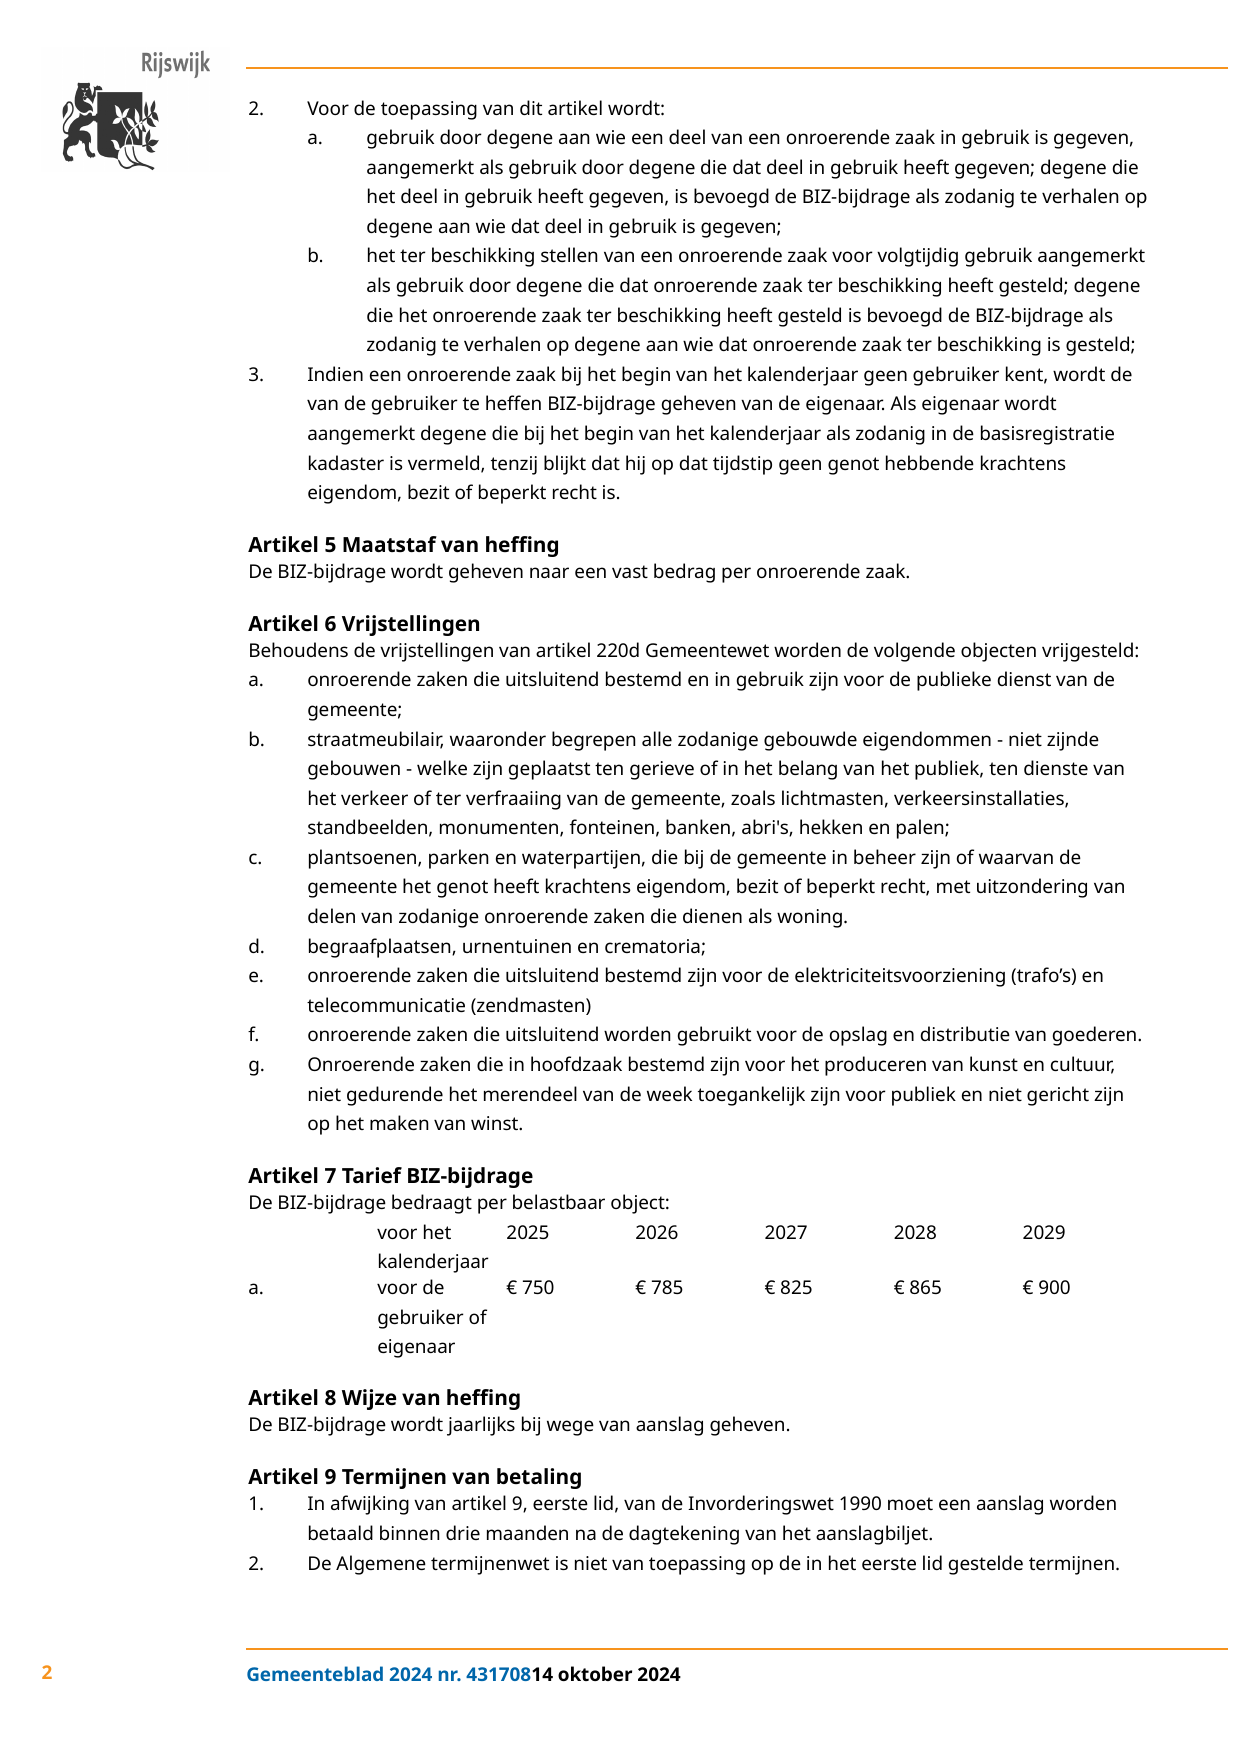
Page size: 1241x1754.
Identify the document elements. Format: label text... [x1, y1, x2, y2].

list onroerende zaken die uitsluitend bestemd zijn voor de elektriciteitsvoorziening (trafo’s) en telecommunicatie (zendmasten) [248, 962, 1152, 1018]
text De BIZ-bijdrage wordt geheven naar een vast bedrag per onroerende zaak. [248, 558, 1152, 584]
table_cell a. [248, 1274, 377, 1359]
table_cell voor de gebruiker of eigenaar [377, 1274, 506, 1359]
list Onroerende zaken die in hoofdzaak bestemd zijn voor het produceren van kunst en cultuur, niet gedurende het merendeel van de week toegankelijk zijn voor publiek en niet gericht zijn op het maken van winst. [248, 1051, 1152, 1136]
list Indien een onroerende zaak bij het begin van het kalenderjaar geen gebruiker kent, wordt de van de gebruiker te heffen BIZ-bijdrage geheven van de eigenaar. Als eigenaar wordt aangemerkt degene die bij het begin van het kalenderjaar als zodanig in de basisregistratie kadaster is vermeld, tenzij blijkt dat hij op dat tijdstip geen genot hebbende krachtens eigendom, bezit of beperkt recht is. [248, 361, 1152, 505]
list onroerende zaken die uitsluitend worden gebruikt voor de opslag en distributie van goederen. [248, 1022, 1152, 1047]
text Behoudens de vrijstellingen van artikel 220d Gemeentewet worden de volgende objecten vrijgesteld: [248, 637, 1152, 663]
picture [41, 47, 231, 172]
table_cell € 865 [894, 1274, 1022, 1359]
table_cell € 750 [506, 1274, 635, 1359]
table_cell € 785 [635, 1274, 764, 1359]
table_header 2026 [635, 1219, 764, 1274]
list straatmeubilair, waaronder begrepen alle zodanige gebouwde eigendommen - niet zijnde gebouwen - welke zijn geplaatst ten gerieve of in het belang van het publiek, ten dienste van het verkeer of ter verfraaiing van de gemeente, zoals lichtmasten, verkeersinstallaties, standbeelden, monumenten, fonteinen, banken, abri's, hekken en palen; [248, 726, 1152, 840]
text Artikel 6 Vrijstellingen [248, 609, 1152, 637]
table_cell € 900 [1023, 1274, 1152, 1359]
table_header 2027 [764, 1219, 893, 1274]
table_header 2028 [894, 1219, 1022, 1274]
text Artikel 8 Wijze van heffing [248, 1383, 1152, 1412]
table_cell € 825 [764, 1274, 893, 1359]
text Artikel 9 Termijnen van betaling [248, 1462, 1152, 1491]
list De Algemene termijnenwet is niet van toepassing op de in het eerste lid gestelde termijnen. [248, 1550, 1152, 1575]
table_header voor het kalenderjaar [377, 1219, 506, 1274]
list plantsoenen, parken en waterpartijen, die bij de gemeente in beheer zijn of waarvan de gemeente het genot heeft krachtens eigendom, bezit of beperkt recht, met uitzondering van delen van zodanige onroerende zaken die dienen als woning. [248, 844, 1152, 929]
list begraafplaatsen, urnentuinen en crematoria; [248, 933, 1152, 959]
text Artikel 5 Maatstaf van heffing [248, 530, 1152, 558]
list het ter beschikking stellen van een onroerende zaak voor volgtijdig gebruik aangemerkt als gebruik door degene die dat onroerende zaak ter beschikking heeft gesteld; degene die het onroerende zaak ter beschikking heeft gesteld is bevoegd de BIZ-bijdrage als zodanig te verhalen op degene aan wie dat onroerende zaak ter beschikking is gesteld; [307, 243, 1152, 357]
table_header 2025 [506, 1219, 635, 1274]
list Voor de toepassing van dit artikel wordt: [248, 95, 1152, 121]
table_header [248, 1219, 377, 1274]
list onroerende zaken die uitsluitend bestemd en in gebruik zijn voor de publieke dienst van de gemeente; [248, 667, 1152, 722]
list gebruik door degene aan wie een deel van een onroerende zaak in gebruik is gegeven, aangemerkt als gebruik door degene die dat deel in gebruik heeft gegeven; degene die het deel in gebruik heeft gegeven, is bevoegd de BIZ-bijdrage als zodanig te verhalen op degene aan wie dat deel in gebruik is gegeven; [307, 124, 1152, 239]
text Artikel 7 Tarief BIZ-bijdrage [248, 1161, 1152, 1189]
text De BIZ-bijdrage wordt jaarlijks bij wege van aanslag geheven. [248, 1412, 1152, 1437]
table_header 2029 [1023, 1219, 1152, 1274]
text De BIZ-bijdrage bedraagt per belastbaar object: [248, 1189, 1152, 1215]
list In afwijking van artikel 9, eerste lid, van de Invorderingswet 1990 moet een aanslag worden betaald binnen drie maanden na de dagtekening van het aanslagbiljet. [248, 1491, 1152, 1546]
